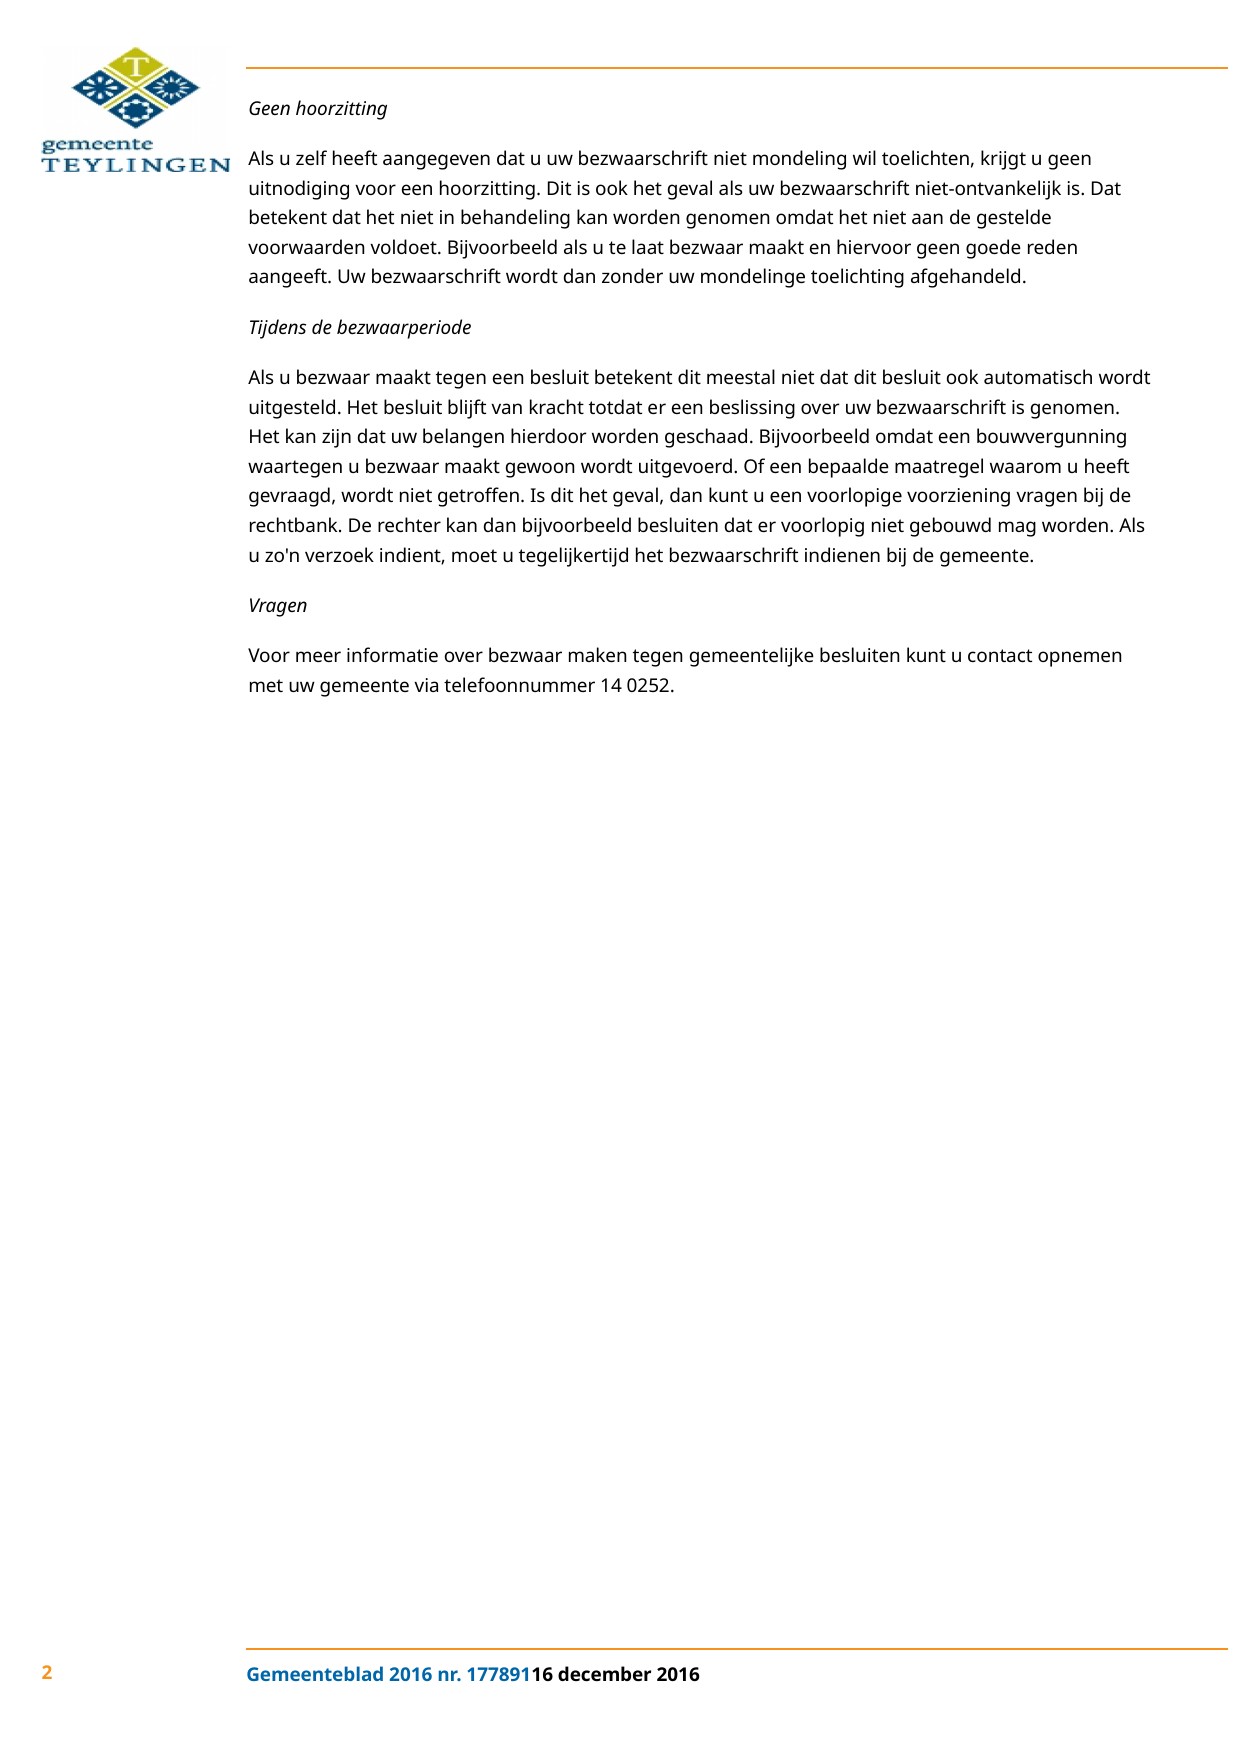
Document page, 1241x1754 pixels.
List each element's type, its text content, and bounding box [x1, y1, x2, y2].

text Voor meer informatie over bezwaar maken tegen gemeentelijke besluiten kunt u contact opnemen met uw gemeente via telefoonnummer 14 0252. [248, 643, 1152, 698]
picture [41, 47, 231, 172]
text Als u zelf heeft aangegeven dat u uw bezwaarschrift niet mondeling wil toelichten, krijgt u geen uitnodiging voor een hoorzitting. Dit is ook het geval als uw bezwaarschrift niet-ontvankelijk is. Dat betekent dat het niet in behandeling kan worden genomen omdat het niet aan de gestelde voorwaarden voldoet. Bijvoorbeeld als u te laat bezwaar maakt en hiervoor geen goede reden aangeeft. Uw bezwaarschrift wordt dan zonder uw mondelinge toelichting afgehandeld. [248, 145, 1152, 289]
text Geen hoorzitting [248, 95, 1152, 121]
text Als u bezwaar maakt tegen een besluit betekent dit meestal niet dat dit besluit ook automatisch wordt uitgesteld. Het besluit blijft van kracht totdat er een beslissing over uw bezwaarschrift is genomen. Het kan zijn dat uw belangen hierdoor worden geschaad. Bijvoorbeeld omdat een bouwvergunning waartegen u bezwaar maakt gewoon wordt uitgevoerd. Of een bepaalde maatregel waarom u heeft gevraagd, wordt niet getroffen. Is dit het geval, dan kunt u een voorlopige voorziening vragen bij de rechtbank. De rechter kan dan bijvoorbeeld besluiten dat er voorlopig niet gebouwd mag worden. Als u zo'n verzoek indient, moet u tegelijkertijd het bezwaarschrift indienen bij de gemeente. [248, 364, 1152, 568]
text Tijdens de bezwaarperiode [248, 314, 1152, 340]
text Vragen [248, 592, 1152, 618]
